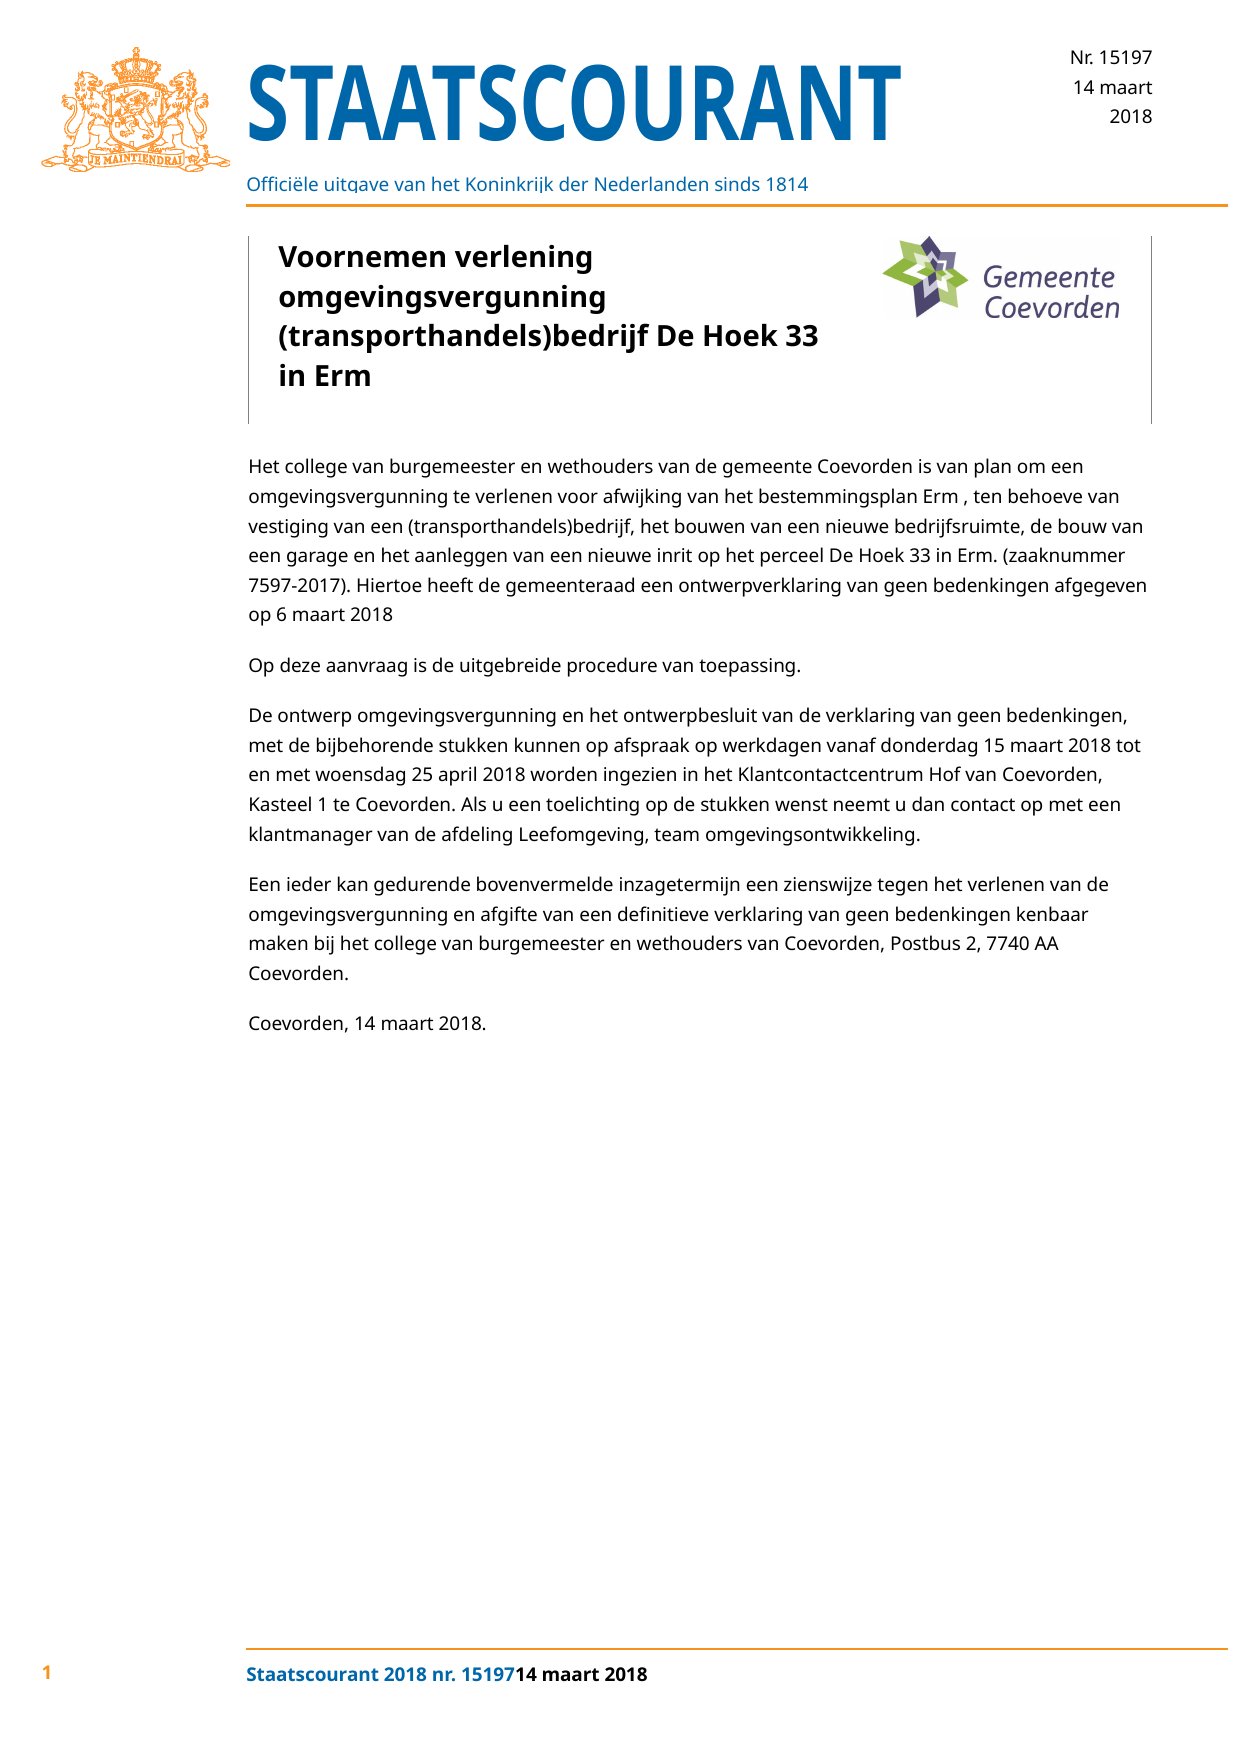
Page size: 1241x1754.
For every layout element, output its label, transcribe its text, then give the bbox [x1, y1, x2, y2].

text Coevorden, 14 maart 2018. [248, 1010, 1152, 1036]
table_header [850, 236, 1151, 424]
text Een ieder kan gedurende bovenvermelde inzagetermijn een zienswijze tegen het verlenen van de omgevingsvergunning en afgifte van een definitieve verklaring van geen bedenkingen kenbaar maken bij het college van burgemeester en wethouders van Coevorden, Postbus 2, 7740 AA Coevorden. [248, 871, 1152, 986]
text Het college van burgemeester en wethouders van de gemeente Coevorden is van plan om een omgevingsvergunning te verlenen voor afwijking van het bestemmingsplan Erm , ten behoeve van vestiging van een (transporthandels)bedrijf, het bouwen van een nieuwe bedrijfsruimte, de bouw van een garage en het aanleggen van een nieuwe inrit op het perceel De Hoek 33 in Erm. (zaaknummer 7597-2017). Hiertoe heeft de gemeenteraad een ontwerpverklaring van geen bedenkingen afgegeven op 6 maart 2018 [248, 454, 1152, 627]
text Op deze aanvraag is de uitgebreide procedure van toepassing. [248, 652, 1152, 678]
picture [41, 47, 231, 172]
table_header Voornemen verlening omgevingsvergunning (transporthandels)bedrijf De Hoek 33 in Erm [249, 236, 850, 424]
picture [882, 236, 1119, 318]
text De ontwerp omgevingsvergunning en het ontwerpbesluit van de verklaring van geen bedenkingen, met de bijbehorende stukken kunnen op afspraak op werkdagen vanaf donderdag 15 maart 2018 tot en met woensdag 25 april 2018 worden ingezien in het Klantcontactcentrum Hof van Coevorden, Kasteel 1 te Coevorden. Als u een toelichting op de stukken wenst neemt u dan contact op met een klantmanager van de afdeling Leefomgeving, team omgevingsontwikkeling. [248, 702, 1152, 846]
